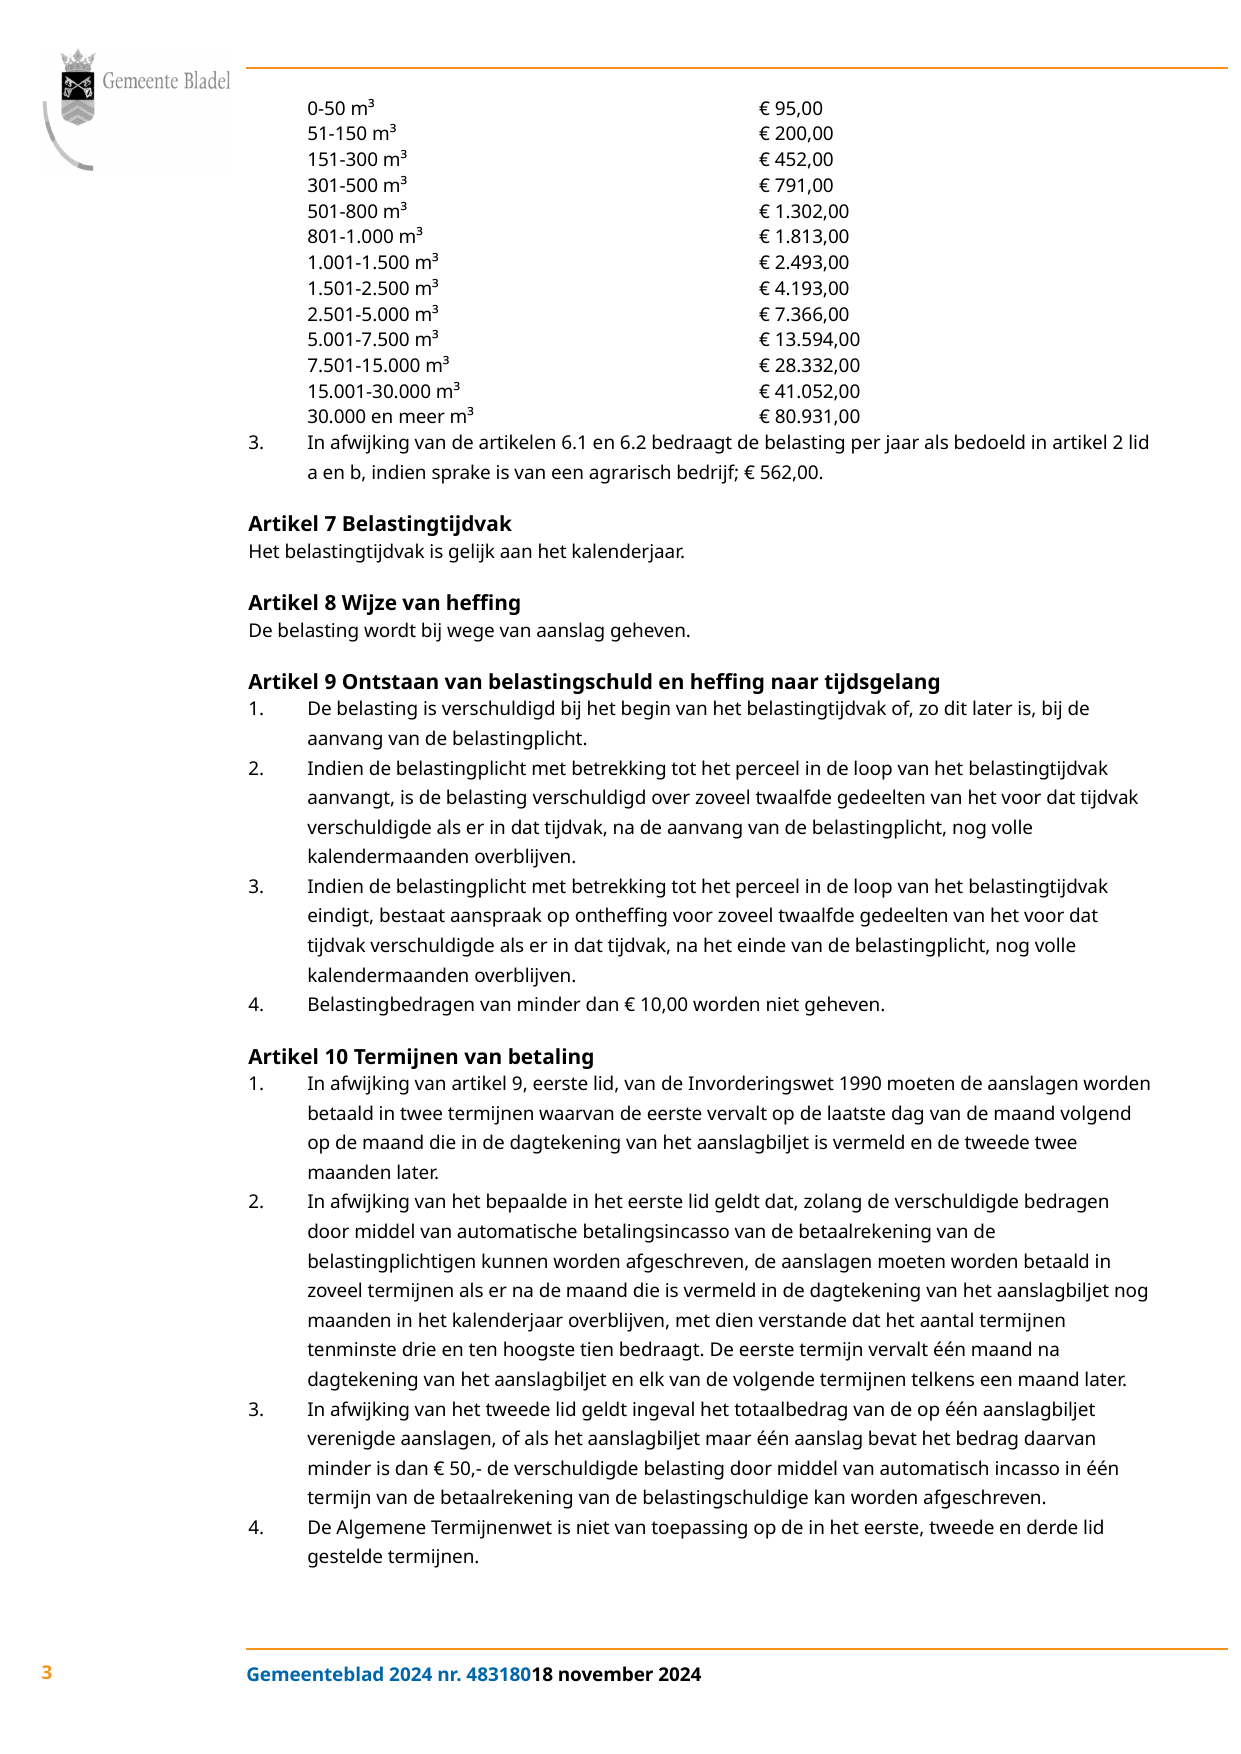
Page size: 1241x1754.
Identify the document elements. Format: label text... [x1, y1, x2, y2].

table_cell € 41.052,00 [759, 378, 1211, 404]
table_cell € 13.594,00 [759, 326, 1211, 352]
table_cell € 452,00 [759, 146, 1211, 172]
list Indien de belastingplicht met betrekking tot het perceel in de loop van het belastingtijdvak aanvangt, is de belasting verschuldigd over zoveel twaalfde gedeelten van het voor dat tijdvak verschuldigde als er in dat tijdvak, na de aanvang van de belastingplicht, nog volle kalendermaanden overblijven. [248, 755, 1152, 869]
table_cell € 791,00 [759, 172, 1211, 198]
table_cell 2.501-5.000 m³ [307, 301, 759, 326]
text Het belastingtijdvak is gelijk aan het kalenderjaar. [248, 538, 1152, 564]
table_cell € 28.332,00 [759, 352, 1211, 378]
table_cell € 80.931,00 [759, 404, 1211, 429]
list In afwijking van het tweede lid geldt ingeval het totaalbedrag van de op één aanslagbiljet verenigde aanslagen, of als het aanslagbiljet maar één aanslag bevat het bedrag daarvan minder is dan € 50,- de verschuldigde belasting door middel van automatisch incasso in één termijn van de betaalrekening van de belastingschuldige kan worden afgeschreven. [248, 1396, 1152, 1510]
text Artikel 8 Wijze van heffing [248, 588, 1152, 617]
table_cell 1.001-1.500 m³ [307, 249, 759, 275]
table_cell € 1.813,00 [759, 224, 1211, 249]
text Artikel 10 Termijnen van betaling [248, 1042, 1152, 1070]
table_cell 15.001-30.000 m³ [307, 378, 759, 404]
text Artikel 7 Belastingtijdvak [248, 509, 1152, 538]
list In afwijking van artikel 9, eerste lid, van de Invorderingswet 1990 moeten de aanslagen worden betaald in twee termijnen waarvan de eerste vervalt op de laatste dag van de maand volgend op de maand die in de dagtekening van het aanslagbiljet is vermeld en de tweede twee maanden later. [248, 1070, 1152, 1185]
text De belasting wordt bij wege van aanslag geheven. [248, 617, 1152, 642]
table_cell € 2.493,00 [759, 249, 1211, 275]
table_header 0-50 m³ [307, 95, 759, 121]
table_cell 301-500 m³ [307, 172, 759, 198]
table_cell 1.501-2.500 m³ [307, 275, 759, 301]
table_cell 5.001-7.500 m³ [307, 326, 759, 352]
table_cell 501-800 m³ [307, 198, 759, 223]
table_cell 30.000 en meer m³ [307, 404, 759, 429]
list Indien de belastingplicht met betrekking tot het perceel in de loop van het belastingtijdvak eindigt, bestaat aanspraak op ontheffing voor zoveel twaalfde gedeelten van het voor dat tijdvak verschuldigde als er in dat tijdvak, na het einde van de belastingplicht, nog volle kalendermaanden overblijven. [248, 873, 1152, 988]
list De Algemene Termijnenwet is niet van toepassing op de in het eerste, tweede en derde lid gestelde termijnen. [248, 1514, 1152, 1569]
table_cell 151-300 m³ [307, 146, 759, 172]
table_cell € 4.193,00 [759, 275, 1211, 301]
text Artikel 9 Ontstaan van belastingschuld en heffing naar tijdsgelang [248, 667, 1152, 696]
table_header € 95,00 [759, 95, 1211, 121]
list Belastingbedragen van minder dan € 10,00 worden niet geheven. [248, 991, 1152, 1017]
list In afwijking van het bepaalde in het eerste lid geldt dat, zolang de verschuldigde bedragen door middel van automatische betalingsincasso van de betaalrekening van de belastingplichtigen kunnen worden afgeschreven, de aanslagen moeten worden betaald in zoveel termijnen als er na de maand die is vermeld in de dagtekening van het aanslagbiljet nog maanden in het kalenderjaar overblijven, met dien verstande dat het aantal termijnen tenminste drie en ten hoogste tien bedraagt. De eerste termijn vervalt één maand na dagtekening van het aanslagbiljet en elk van de volgende termijnen telkens een maand later. [248, 1189, 1152, 1392]
list In afwijking van de artikelen 6.1 en 6.2 bedraagt de belasting per jaar als bedoeld in artikel 2 lid a en b, indien sprake is van een agrarisch bedrijf; € 562,00. [248, 429, 1152, 485]
table_cell € 200,00 [759, 121, 1211, 146]
table_cell € 1.302,00 [759, 198, 1211, 223]
table_cell 801-1.000 m³ [307, 224, 759, 249]
list De belasting is verschuldigd bij het begin van het belastingtijdvak of, zo dit later is, bij de aanvang van de belastingplicht. [248, 696, 1152, 751]
table_cell 7.501-15.000 m³ [307, 352, 759, 378]
picture [41, 47, 231, 172]
table_cell € 7.366,00 [759, 301, 1211, 326]
table_cell 51-150 m³ [307, 121, 759, 146]
